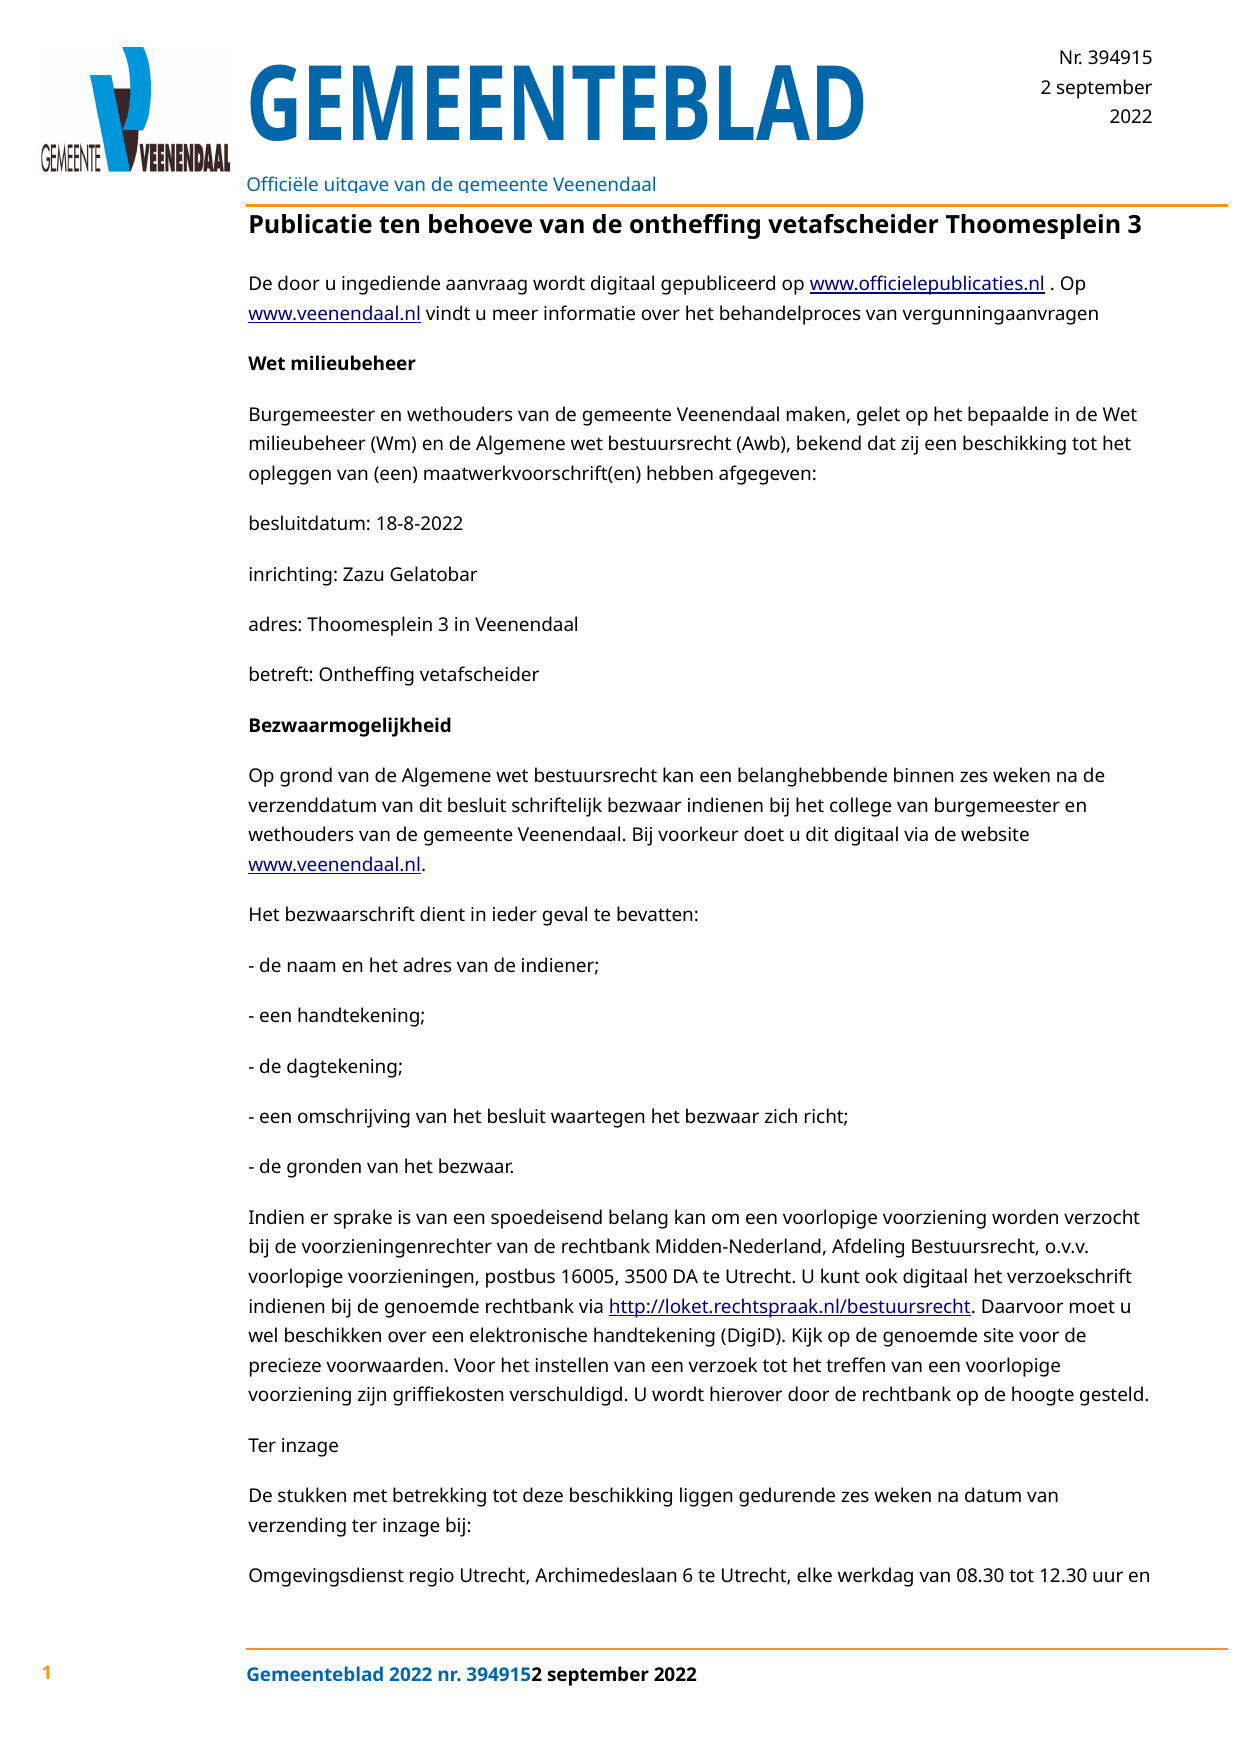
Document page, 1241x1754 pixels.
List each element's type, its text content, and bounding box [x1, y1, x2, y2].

picture [41, 47, 130, 172]
text Bezwaarmogelijkheid [248, 712, 1152, 738]
text - de dagtekening; [248, 1053, 1152, 1078]
text Het bezwaarschrift dient in ieder geval te bevatten: [248, 902, 1152, 927]
text Indien er sprake is van een spoedeisend belang kan om een voorlopige voorziening worden verzocht bij de voorzieningenrechter van de rechtbank Midden-Nederland, Afdeling Bestuursrecht, o.v.v. voorlopige voorzieningen, postbus 16005, 3500 DA te Utrecht. U kunt ook digitaal het verzoekschrift indienen bij de genoemde rechtbank via http://loket.rechtspraak.nl/bestuursrecht. Daarvoor moet u wel beschikken over een elektronische handtekening (DigiD). Kijk op de genoemde site voor de precieze voorwaarden. Voor het instellen van een verzoek tot het treffen van een voorlopige voorziening zijn griffiekosten verschuldigd. U wordt hierover door de rechtbank op de hoogte gesteld. [248, 1204, 1152, 1407]
text Burgemeester en wethouders van de gemeente Veenendaal maken, gelet op het bepaalde in de Wet milieubeheer (Wm) en de Algemene wet bestuursrecht (Awb), bekend dat zij een beschikking tot het opleggen van (een) maatwerkvoorschrift(en) hebben afgegeven: [248, 401, 1152, 486]
text Op grond van de Algemene wet bestuursrecht kan een belanghebbende binnen zes weken na de verzenddatum van dit besluit schriftelijk bezwaar indienen bij het college van burgemeester en wethouders van de gemeente Veenendaal. Bij voorkeur doet u dit digitaal via de website www.veenendaal.nl. [248, 762, 1152, 877]
text inrichting: Zazu Gelatobar [248, 561, 1152, 586]
text adres: Thoomesplein 3 in Veenendaal [248, 611, 1152, 637]
text De door u ingediende aanvraag wordt digitaal gepubliceerd op www.officielepublicaties.nl . Op www.veenendaal.nl vindt u meer informatie over het behandelproces van vergunningaanvragen [248, 270, 1152, 326]
text Wet milieubeheer [248, 350, 1152, 376]
text Omgevingsdienst regio Utrecht, Archimedeslaan 6 te Utrecht, elke werkdag van 08.30 tot 12.30 uur en [248, 1562, 1152, 1588]
text - een handtekening; [248, 1002, 1152, 1028]
text - de naam en het adres van de indiener; [248, 952, 1152, 978]
text besluitdatum: 18-8-2022 [248, 510, 1152, 536]
text - de gronden van het bezwaar. [248, 1154, 1152, 1179]
text Ter inzage [248, 1432, 1152, 1458]
text Publicatie ten behoeve van de ontheffing vetafscheider Thoomesplein 3 [248, 207, 1152, 241]
picture [123, 47, 231, 172]
text - een omschrijving van het besluit waartegen het bezwaar zich richt; [248, 1103, 1152, 1129]
text De stukken met betrekking tot deze beschikking liggen gedurende zes weken na datum van verzending ter inzage bij: [248, 1482, 1152, 1538]
text betreft: Ontheffing vetafscheider [248, 662, 1152, 687]
